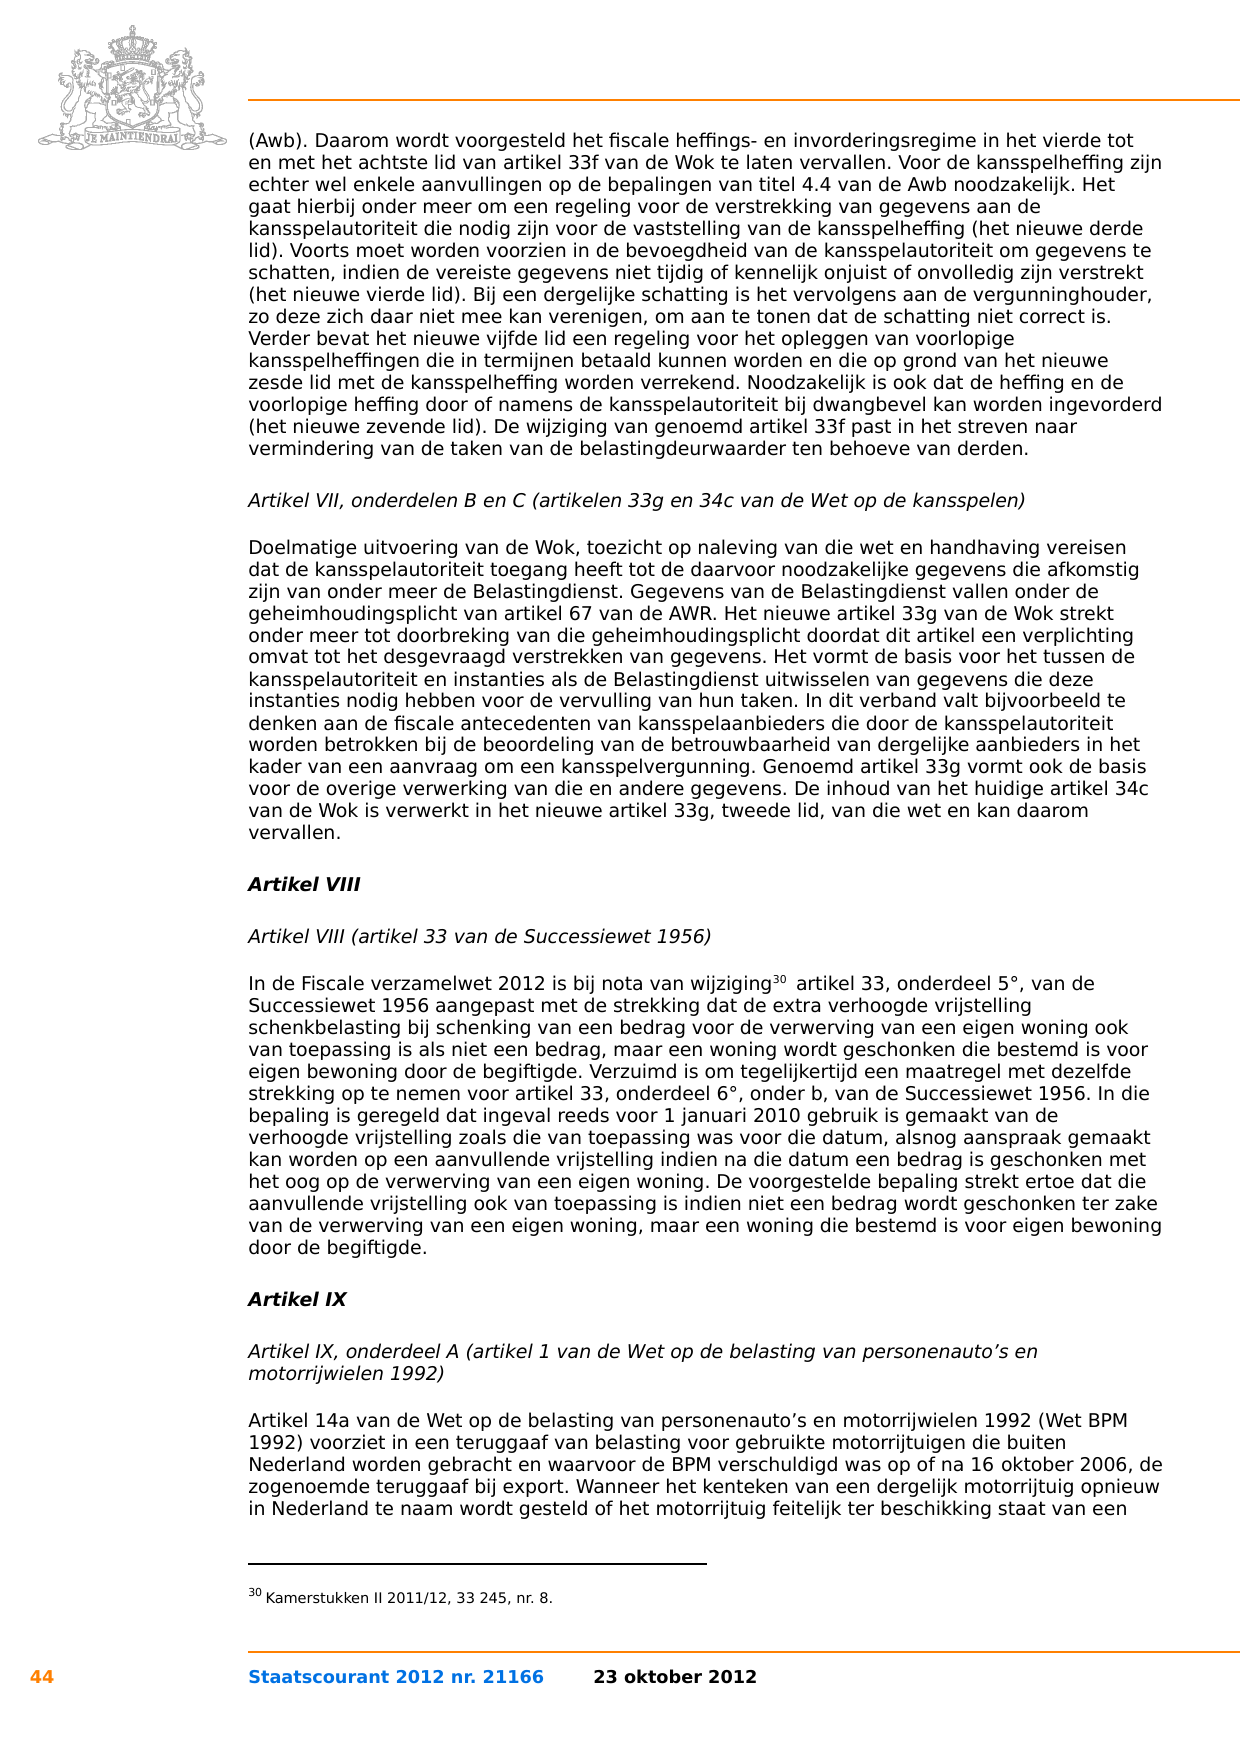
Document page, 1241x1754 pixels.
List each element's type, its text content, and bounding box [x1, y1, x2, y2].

subtitle Artikel VIII (artikel 33 van de Successiewet 1956) [248, 926, 1163, 948]
subtitle Artikel VIII [248, 874, 1163, 896]
text Kamerstukken II 2011/12, 33 245, nr. 8. [248, 1586, 1163, 1608]
picture [38, 25, 227, 150]
subtitle Artikel VII, onderdelen B en C (artikelen 33g en 34c van de Wet op de kansspelen) [248, 489, 1163, 512]
text Artikel 14a van de Wet op de belasting van personenauto’s en motorrijwielen 1992 (Wet BPM 1992) voorziet in een teruggaaf van belasting voor gebruikte motorrijtuigen die buiten Nederland worden gebracht en waarvoor de BPM verschuldigd was op of na 16 oktober 2006, de zogenoemde teruggaaf bij export. Wanneer het kenteken van een dergelijk motorrijtuig opnieuw in Nederland te naam wordt gesteld of het motorrijtuig feitelijk ter beschikking staat van een [248, 1410, 1163, 1520]
text In de Fiscale verzamelwet 2012 is bij nota van wijziging artikel 33, onderdeel 5°, van de Successiewet 1956 aangepast met de strekking dat de extra verhoogde vrijstelling schenkbelasting bij schenking van een bedrag voor de verwerving van een eigen woning ook van toepassing is als niet een bedrag, maar een woning wordt geschonken die bestemd is voor eigen bewoning door de begiftigde. Verzuimd is om tegelijkertijd een maatregel met dezelfde strekking op te nemen voor artikel 33, onderdeel 6°, onder b, van de Successiewet 1956. In die bepaling is geregeld dat ingeval reeds voor 1 januari 2010 gebruik is gemaakt van de verhoogde vrijstelling zoals die van toepassing was voor die datum, alsnog aanspraak gemaakt kan worden op een aanvullende vrijstelling indien na die datum een bedrag is geschonken met het oog op de verwerving van een eigen woning. De voorgestelde bepaling strekt ertoe dat die aanvullende vrijstelling ook van toepassing is indien niet een bedrag wordt geschonken ter zake van de verwerving van een eigen woning, maar een woning die bestemd is voor eigen bewoning door de begiftigde. [248, 973, 1163, 1259]
subtitle Artikel IX [248, 1289, 1163, 1311]
subtitle Artikel IX, onderdeel A (artikel 1 van de Wet op de belasting van personenauto’s en motorrijwielen 1992) [248, 1341, 1163, 1385]
text (Awb). Daarom wordt voorgesteld het fiscale heffings- en invorderingsregime in het vierde tot en met het achtste lid van artikel 33f van de Wok te laten vervallen. Voor de kansspelheffing zijn echter wel enkele aanvullingen op de bepalingen van titel 4.4 van de Awb noodzakelijk. Het gaat hierbij onder meer om een regeling voor de verstrekking van gegevens aan de kansspelautoriteit die nodig zijn voor de vaststelling van de kansspelheffing (het nieuwe derde lid). Voorts moet worden voorzien in de bevoegdheid van de kansspelautoriteit om gegevens te schatten, indien de vereiste gegevens niet tijdig of kennelijk onjuist of onvolledig zijn verstrekt (het nieuwe vierde lid). Bij een dergelijke schatting is het vervolgens aan de vergunninghouder, zo deze zich daar niet mee kan verenigen, om aan te tonen dat de schatting niet correct is. Verder bevat het nieuwe vijfde lid een regeling voor het opleggen van voorlopige kansspelheffingen die in termijnen betaald kunnen worden en die op grond van het nieuwe zesde lid met de kansspelheffing worden verrekend. Noodzakelijk is ook dat de heffing en de voorlopige heffing door of namens de kansspelautoriteit bij dwangbevel kan worden ingevorderd (het nieuwe zevende lid). De wijziging van genoemd artikel 33f past in het streven naar vermindering van de taken van de belastingdeurwaarder ten behoeve van derden. [248, 130, 1163, 459]
text Doelmatige uitvoering van de Wok, toezicht op naleving van die wet en handhaving vereisen dat de kansspelautoriteit toegang heeft tot de daarvoor noodzakelijke gegevens die afkomstig zijn van onder meer de Belastingdienst. Gegevens van de Belastingdienst vallen onder de geheimhoudingsplicht van artikel 67 van de AWR. Het nieuwe artikel 33g van de Wok strekt onder meer tot doorbreking van die geheimhoudingsplicht doordat dit artikel een verplichting omvat tot het desgevraagd verstrekken van gegevens. Het vormt de basis voor het tussen de kansspelautoriteit en instanties als de Belastingdienst uitwisselen van gegevens die deze instanties nodig hebben voor de vervulling van hun taken. In dit verband valt bijvoorbeeld te denken aan de fiscale antecedenten van kansspelaanbieders die door de kansspelautoriteit worden betrokken bij de beoordeling van de betrouwbaarheid van dergelijke aanbieders in het kader van een aanvraag om een kansspelvergunning. Genoemd artikel 33g vormt ook de basis voor de overige verwerking van die en andere gegevens. De inhoud van het huidige artikel 34c van de Wok is verwerkt in het nieuwe artikel 33g, tweede lid, van die wet en kan daarom vervallen. [248, 537, 1163, 844]
